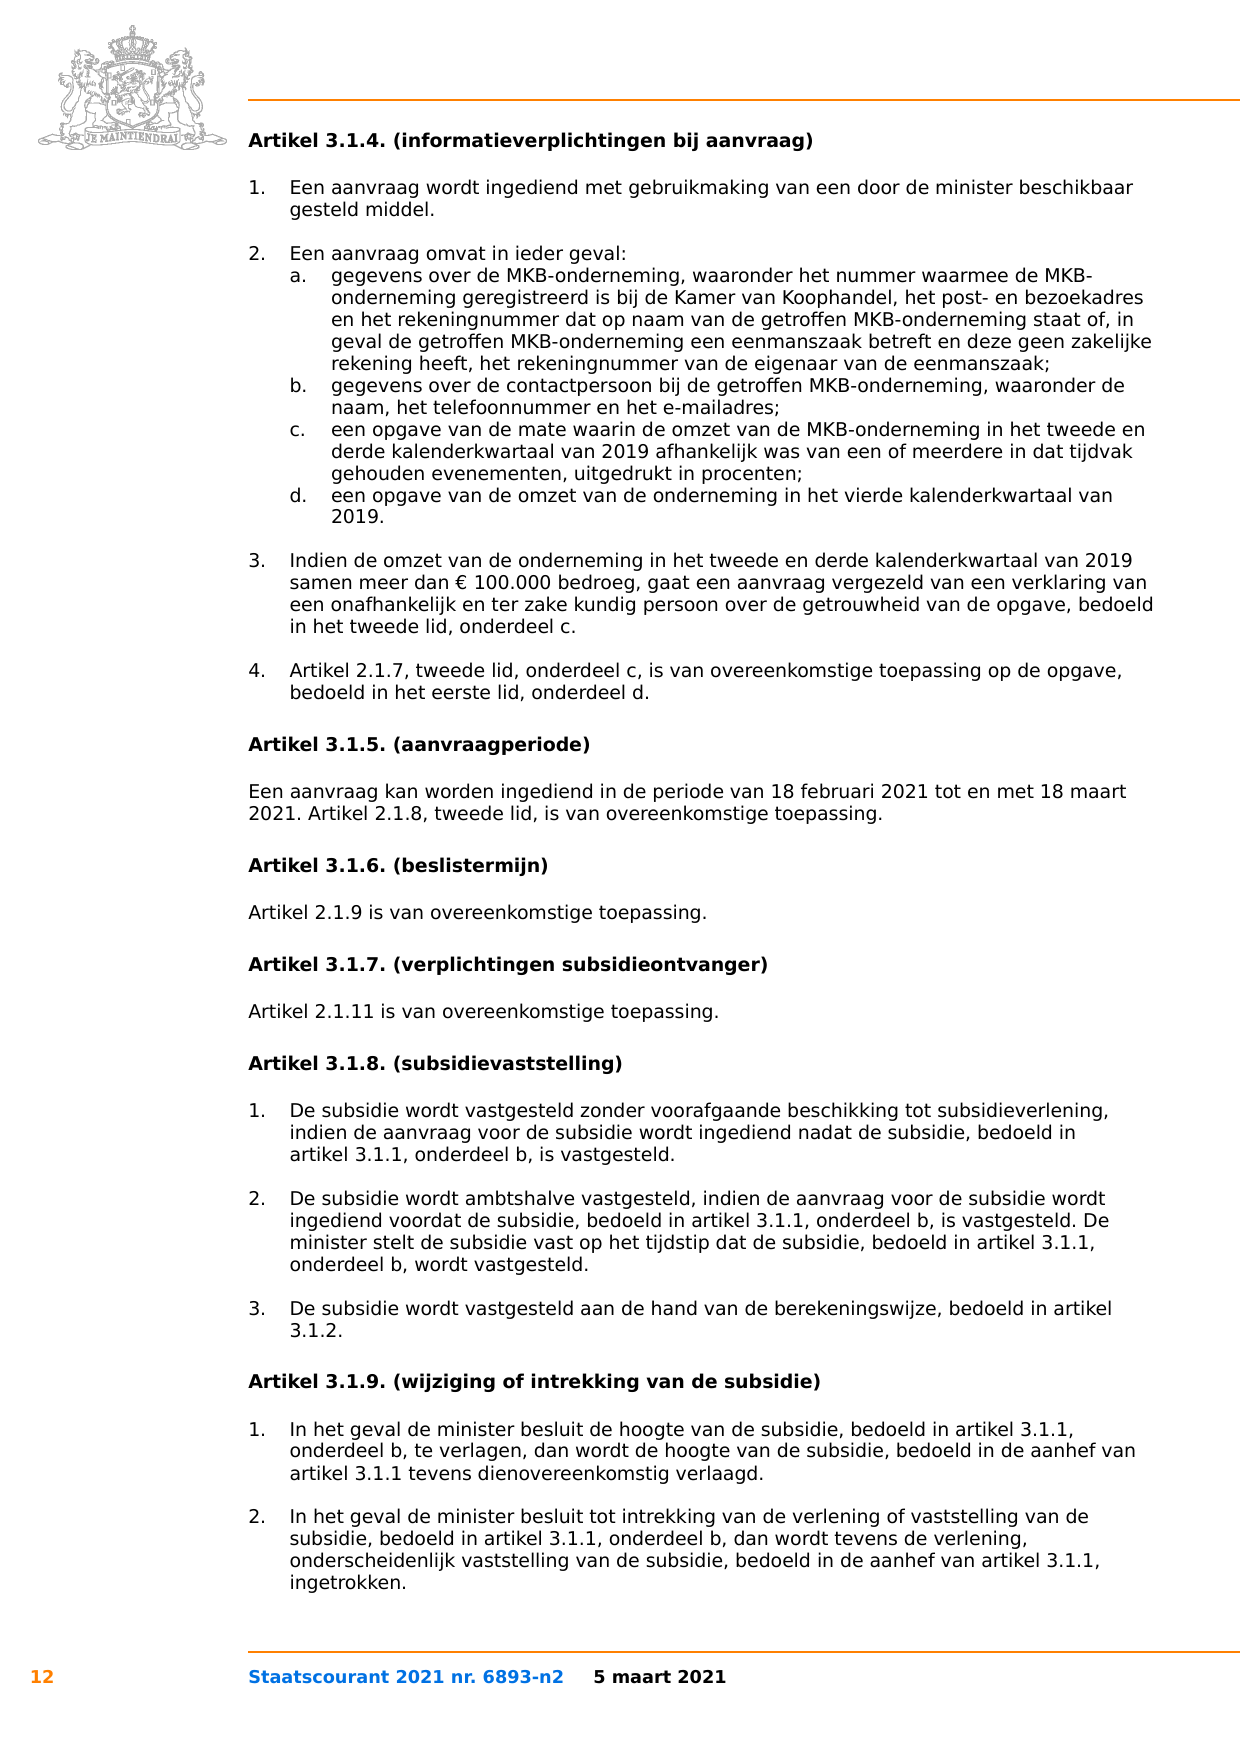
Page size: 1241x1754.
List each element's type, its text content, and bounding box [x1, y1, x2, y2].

text 3. De subsidie wordt vastgesteld aan de hand van de berekeningswijze, bedoeld in artikel 3.1.2. [248, 1297, 1163, 1341]
text a. gegevens over de MKB-onderneming, waaronder het nummer waarmee de MKB-onderneming geregistreerd is bij de Kamer van Koophandel, het post- en bezoekadres en het rekeningnummer dat op naam van de getroffen MKB-onderneming staat of, in geval de getroffen MKB-onderneming een eenmanszaak betreft en deze geen zakelijke rekening heeft, het rekeningnummer van de eigenaar van de eenmanszaak; [289, 265, 1163, 374]
subtitle Artikel 3.1.4. (informatieverplichtingen bij aanvraag) [248, 130, 1163, 152]
text c. een opgave van de mate waarin de omzet van de MKB-onderneming in het tweede en derde kalenderkwartaal van 2019 afhankelijk was van een of meerdere in dat tijdvak gehouden evenementen, uitgedrukt in procenten; [289, 418, 1163, 484]
text 1. De subsidie wordt vastgesteld zonder voorafgaande beschikking tot subsidieverlening, indien de aanvraag voor de subsidie wordt ingediend nadat de subsidie, bedoeld in artikel 3.1.1, onderdeel b, is vastgesteld. [248, 1100, 1163, 1166]
text Artikel 2.1.11 is van overeenkomstige toepassing. [248, 1001, 1163, 1023]
text 2. De subsidie wordt ambtshalve vastgesteld, indien de aanvraag voor de subsidie wordt ingediend voordat de subsidie, bedoeld in artikel 3.1.1, onderdeel b, is vastgesteld. De minister stelt de subsidie vast op het tijdstip dat de subsidie, bedoeld in artikel 3.1.1, onderdeel b, wordt vastgesteld. [248, 1188, 1163, 1276]
picture [38, 25, 227, 150]
text 2. In het geval de minister besluit tot intrekking van de verlening of vaststelling van de subsidie, bedoeld in artikel 3.1.1, onderdeel b, dan wordt tevens de verlening, onderscheidenlijk vaststelling van de subsidie, bedoeld in de aanhef van artikel 3.1.1, ingetrokken. [248, 1506, 1163, 1594]
text d. een opgave van de omzet van de onderneming in het vierde kalenderkwartaal van 2019. [289, 484, 1163, 528]
text 1. In het geval de minister besluit de hoogte van de subsidie, bedoeld in artikel 3.1.1, onderdeel b, te verlagen, dan wordt de hoogte van de subsidie, bedoeld in de aanhef van artikel 3.1.1 tevens dienovereenkomstig verlaagd. [248, 1418, 1163, 1484]
text 1. Een aanvraag wordt ingediend met gebruikmaking van een door de minister beschikbaar gesteld middel. [248, 177, 1163, 221]
text Een aanvraag kan worden ingediend in de periode van 18 februari 2021 tot en met 18 maart 2021. Artikel 2.1.8, tweede lid, is van overeenkomstige toepassing. [248, 781, 1163, 825]
subtitle Artikel 3.1.8. (subsidievaststelling) [248, 1053, 1163, 1075]
text 2. Een aanvraag omvat in ieder geval: [248, 243, 1163, 265]
text Artikel 2.1.9 is van overeenkomstige toepassing. [248, 902, 1163, 924]
text b. gegevens over de contactpersoon bij de getroffen MKB-onderneming, waaronder de naam, het telefoonnummer en het e-mailadres; [289, 374, 1163, 418]
subtitle Artikel 3.1.5. (aanvraagperiode) [248, 734, 1163, 756]
subtitle Artikel 3.1.9. (wijziging of intrekking van de subsidie) [248, 1371, 1163, 1393]
text 4. Artikel 2.1.7, tweede lid, onderdeel c, is van overeenkomstige toepassing op de opgave, bedoeld in het eerste lid, onderdeel d. [248, 660, 1163, 704]
subtitle Artikel 3.1.6. (beslistermijn) [248, 855, 1163, 877]
text 3. Indien de omzet van de onderneming in het tweede en derde kalenderkwartaal van 2019 samen meer dan € 100.000 bedroeg, gaat een aanvraag vergezeld van een verklaring van een onafhankelijk en ter zake kundig persoon over de getrouwheid van de opgave, bedoeld in het tweede lid, onderdeel c. [248, 550, 1163, 638]
subtitle Artikel 3.1.7. (verplichtingen subsidieontvanger) [248, 954, 1163, 976]
